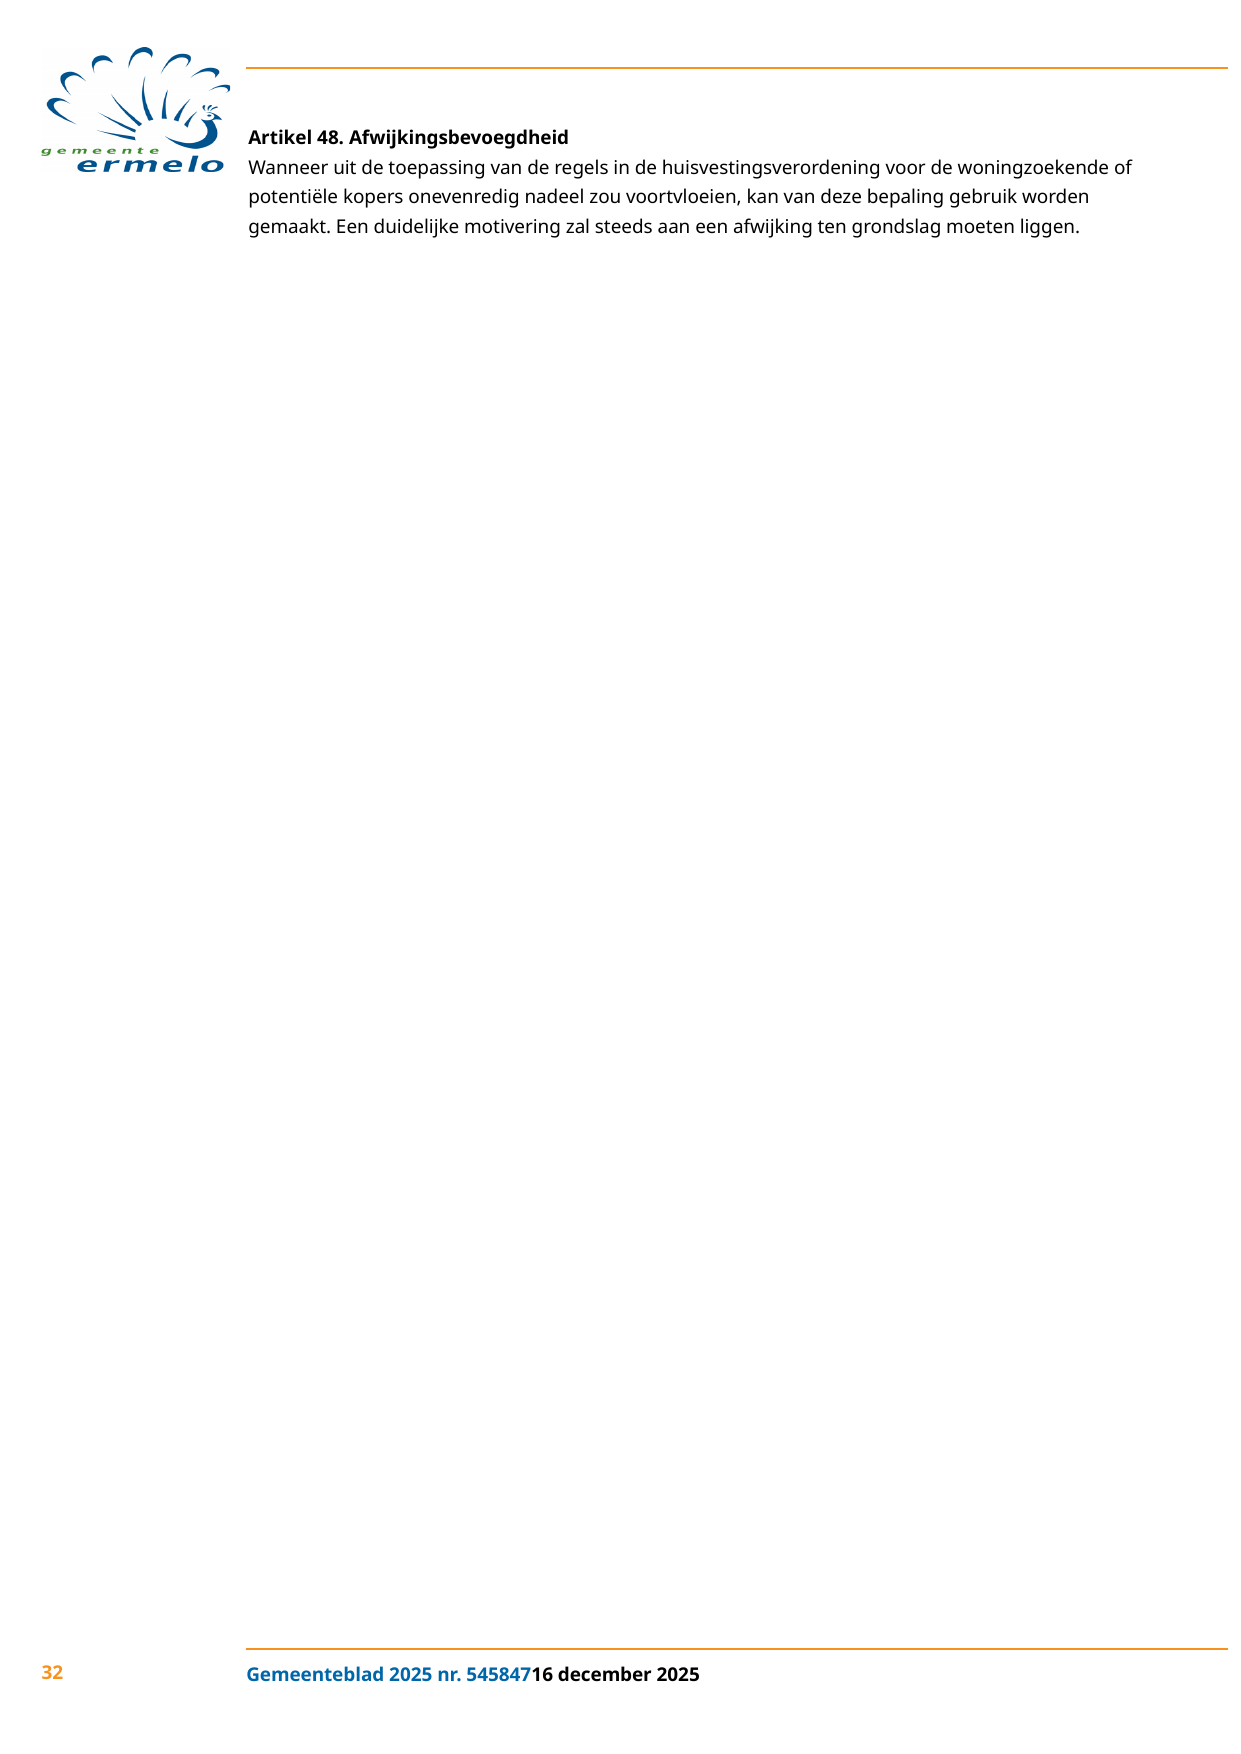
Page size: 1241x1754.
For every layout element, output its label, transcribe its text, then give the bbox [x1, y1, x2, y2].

picture [41, 47, 231, 172]
text Artikel 48. Afwijkingsbevoegdheid [248, 124, 1152, 150]
text Wanneer uit de toepassing van de regels in de huisvestingsverordening voor de woningzoekende of potentiële kopers onevenredig nadeel zou voortvloeien, kan van deze bepaling gebruik worden gemaakt. Een duidelijke motivering zal steeds aan een afwijking ten grondslag moeten liggen. [248, 154, 1152, 239]
